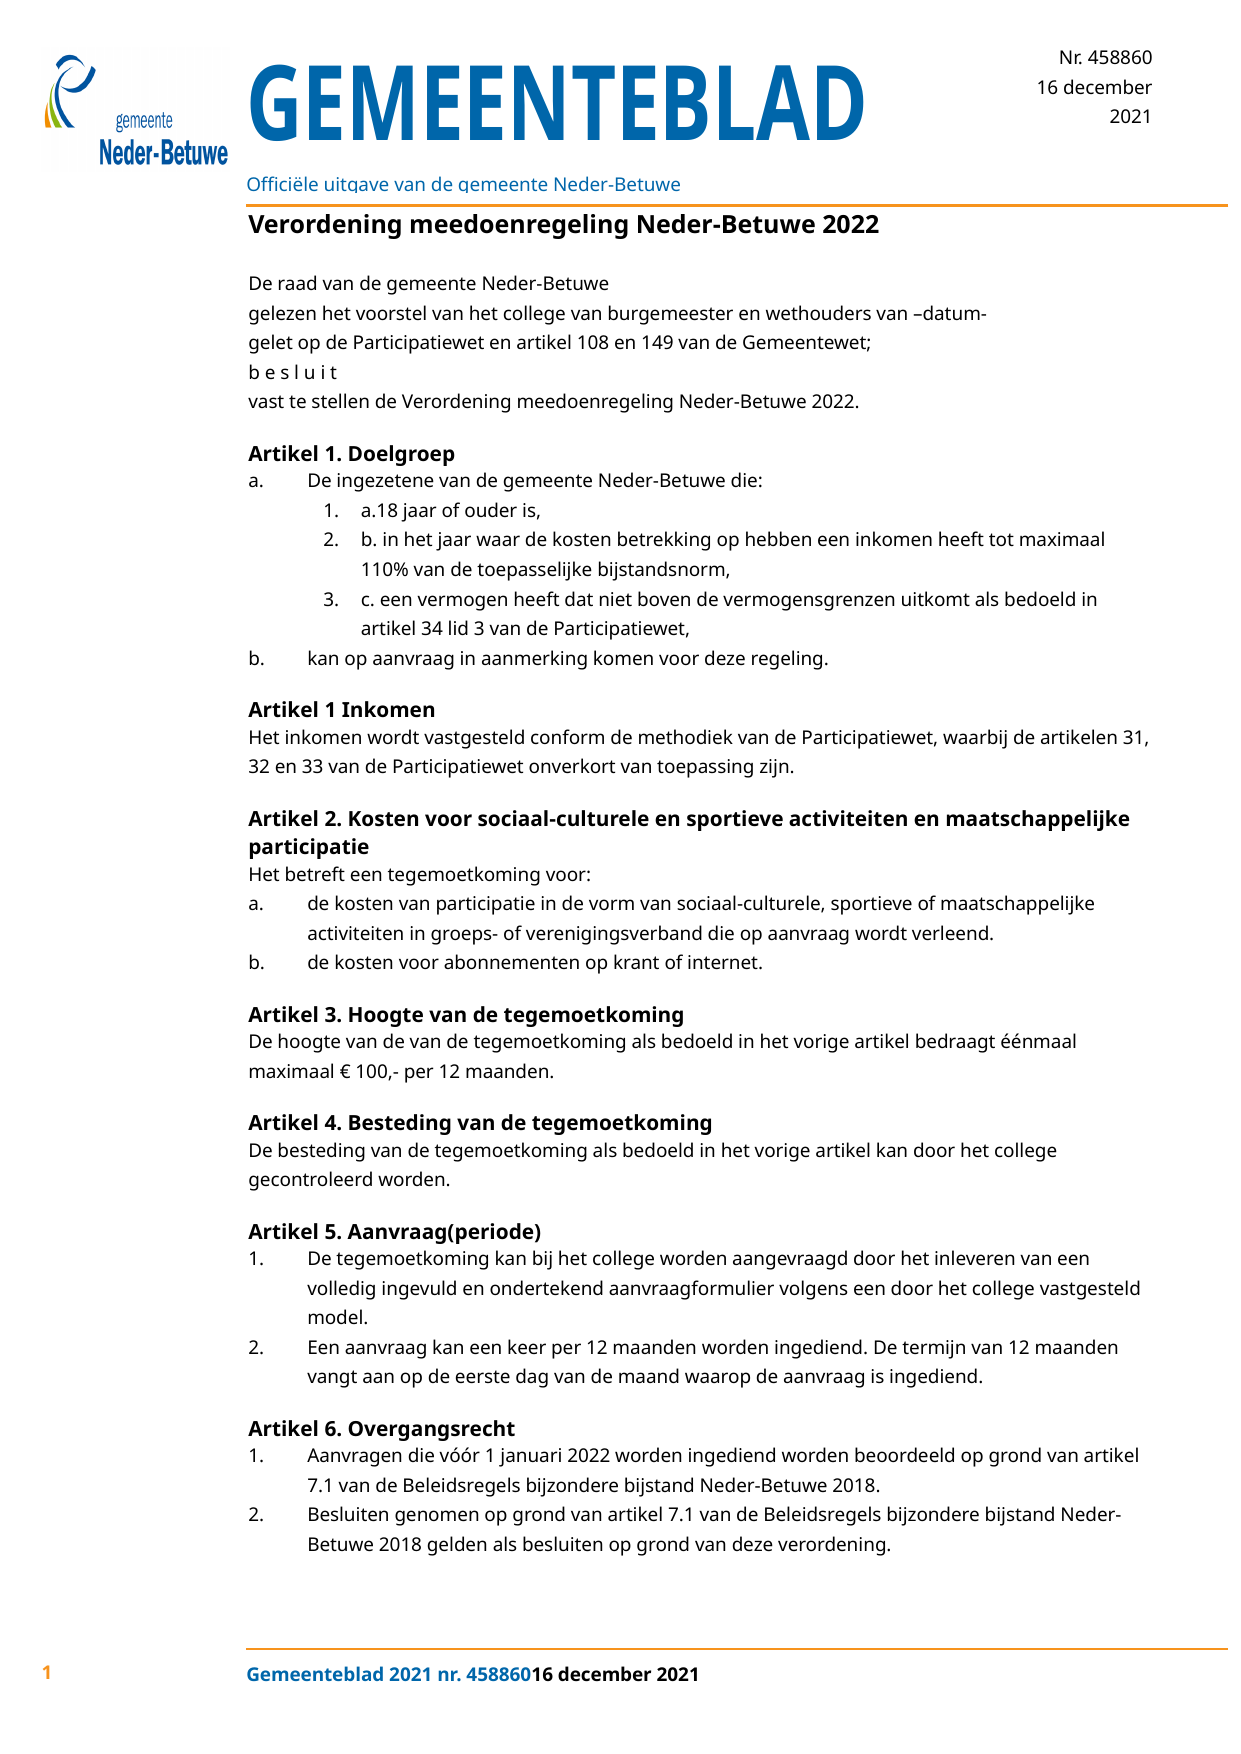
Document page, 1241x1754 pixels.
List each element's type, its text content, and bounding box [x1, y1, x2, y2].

text Artikel 5. Aanvraag(periode) [248, 1217, 1152, 1245]
text gelet op de Participatiewet en artikel 108 en 149 van de Gemeentewet; [248, 329, 1152, 355]
text De hoogte van de van de tegemoetkoming als bedoeld in het vorige artikel bedraagt éénmaal maximaal € 100,- per 12 maanden. [248, 1028, 1152, 1084]
text Artikel 4. Besteding van de tegemoetkoming [248, 1108, 1152, 1137]
list de kosten voor abonnementen op krant of internet. [248, 949, 1152, 975]
list kan op aanvraag in aanmerking komen voor deze regeling. [248, 645, 1152, 671]
list Aanvragen die vóór 1 januari 2022 worden ingediend worden beoordeeld op grond van artikel 7.1 van de Beleidsregels bijzondere bijstand Neder-Betuwe 2018. [248, 1442, 1152, 1498]
text gelezen het voorstel van het college van burgemeester en wethouders van –datum- [248, 300, 1152, 326]
text Artikel 1 Inkomen [248, 695, 1152, 724]
picture [41, 47, 231, 172]
text Artikel 6. Overgangsrecht [248, 1414, 1152, 1442]
list c. een vermogen heeft dat niet boven de vermogensgrenzen uitkomt als bedoeld in artikel 34 lid 3 van de Participatiewet, [323, 586, 1152, 641]
list a.18 jaar of ouder is, [323, 497, 1152, 523]
text Verordening meedoenregeling Neder-Betuwe 2022 [248, 207, 1152, 241]
list b. in het jaar waar de kosten betrekking op hebben een inkomen heeft tot maximaal 110% van de toepasselijke bijstandsnorm, [323, 527, 1152, 582]
text Het inkomen wordt vastgesteld conform de methodiek van de Participatiewet, waarbij de artikelen 31, 32 en 33 van de Participatiewet onverkort van toepassing zijn. [248, 724, 1152, 779]
list De ingezetene van de gemeente Neder-Betuwe die: [248, 467, 1152, 493]
text Artikel 3. Hoogte van de tegemoetkoming [248, 1000, 1152, 1028]
text Artikel 2. Kosten voor sociaal-culturele en sportieve activiteiten en maatschappelijke participatie [248, 804, 1152, 861]
list Een aanvraag kan een keer per 12 maanden worden ingediend. De termijn van 12 maanden vangt aan op de eerste dag van de maand waarop de aanvraag is ingediend. [248, 1334, 1152, 1389]
text De besteding van de tegemoetkoming als bedoeld in het vorige artikel kan door het college gecontroleerd worden. [248, 1137, 1152, 1192]
text Het betreft een tegemoetkoming voor: [248, 861, 1152, 886]
list Besluiten genomen op grond van artikel 7.1 van de Beleidsregels bijzondere bijstand Neder-Betuwe 2018 gelden als besluiten op grond van deze verordening. [248, 1502, 1152, 1557]
list de kosten van participatie in de vorm van sociaal-culturele, sportieve of maatschappelijke activiteiten in groeps- of verenigingsverband die op aanvraag wordt verleend. [248, 890, 1152, 946]
list De tegemoetkoming kan bij het college worden aangevraagd door het inleveren van een volledig ingevuld en ondertekend aanvraagformulier volgens een door het college vastgesteld model. [248, 1245, 1152, 1330]
text Artikel 1. Doelgroep [248, 439, 1152, 467]
text b e s l u i t [248, 359, 1152, 385]
text De raad van de gemeente Neder-Betuwe [248, 270, 1152, 296]
text vast te stellen de Verordening meedoenregeling Neder-Betuwe 2022. [248, 389, 1152, 414]
